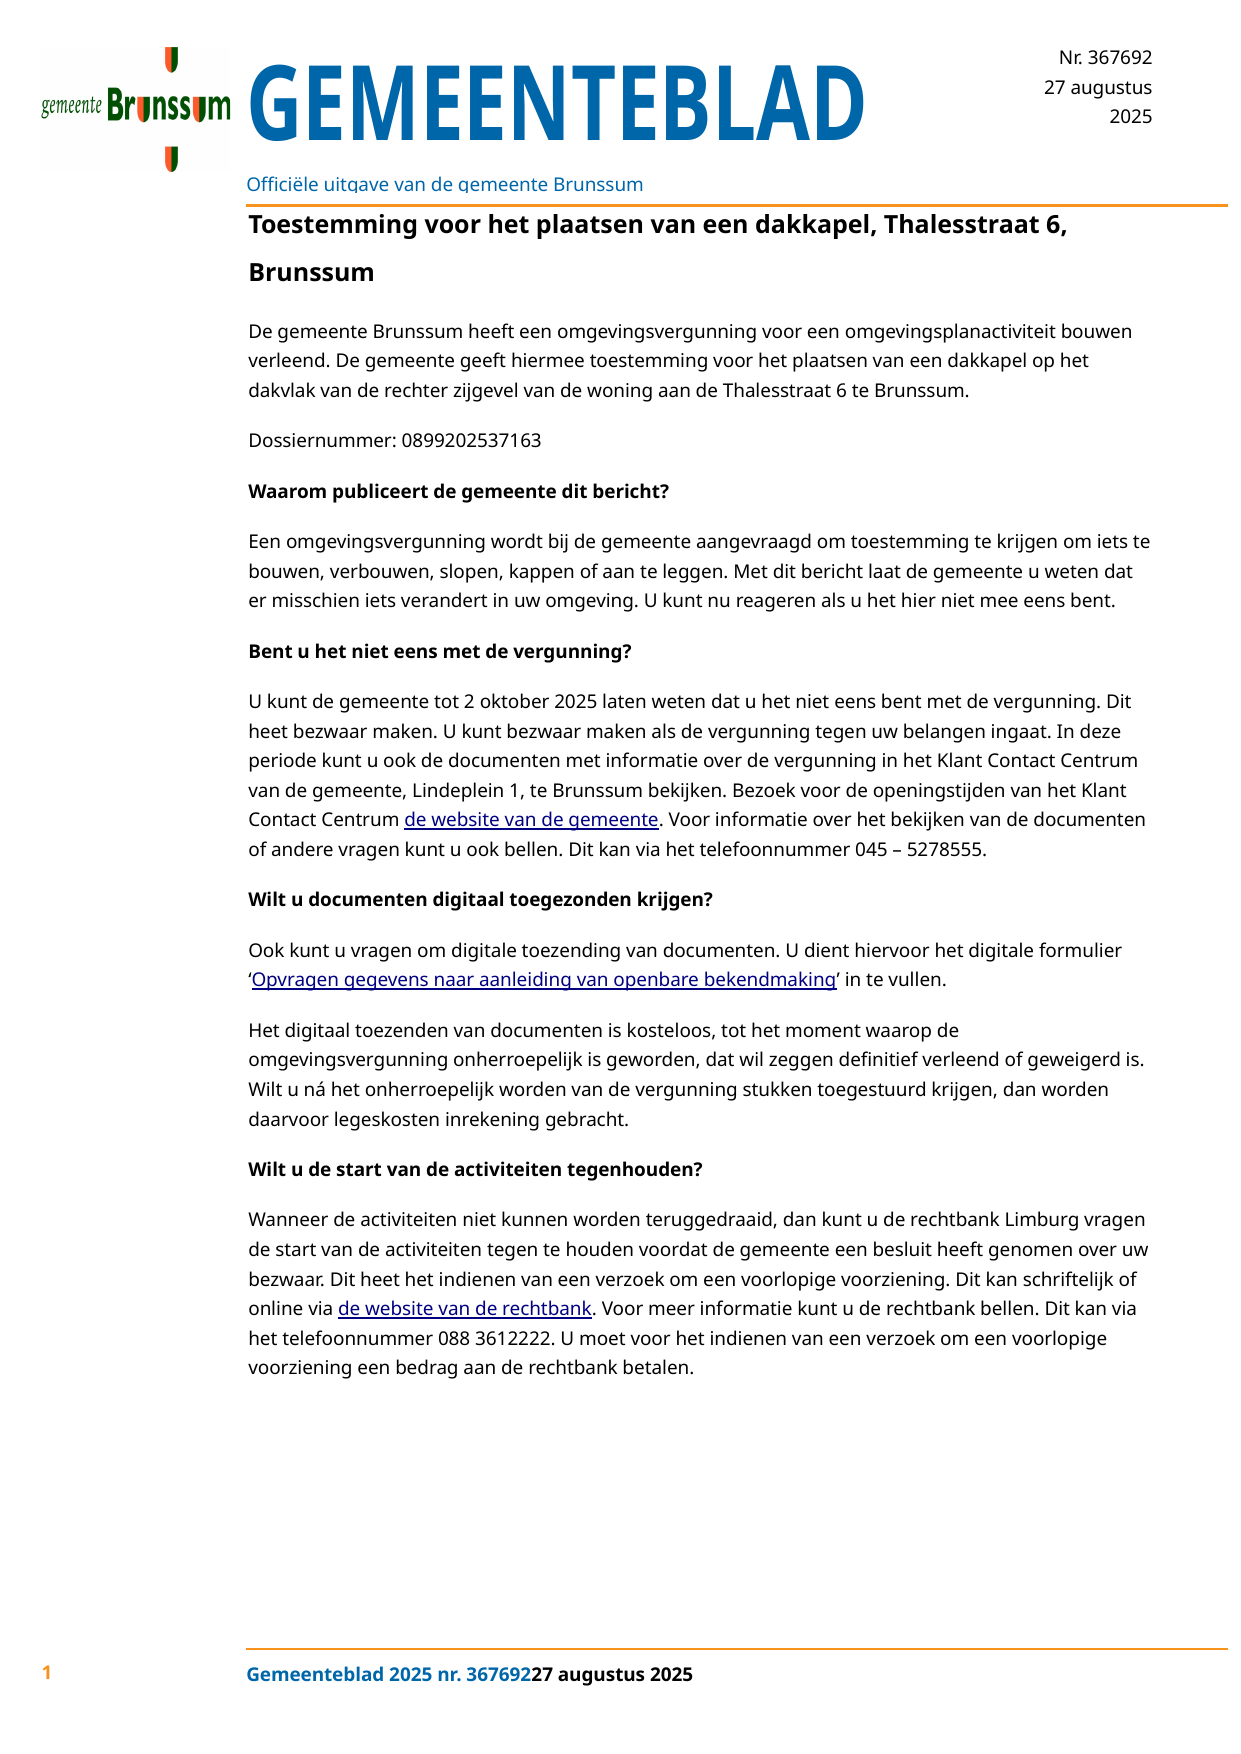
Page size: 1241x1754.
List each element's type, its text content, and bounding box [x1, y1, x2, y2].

text Bent u het niet eens met de vergunning? [248, 638, 1152, 664]
text Wilt u de start van de activiteiten tegenhouden? [248, 1156, 1152, 1182]
text Wanneer de activiteiten niet kunnen worden teruggedraaid, dan kunt u de rechtbank Limburg vragen de start van de activiteiten tegen te houden voordat de gemeente een besluit heeft genomen over uw bezwaar. Dit heet het indienen van een verzoek om een voorlopige voorziening. Dit kan schriftelijk of online via de website van de rechtbank. Voor meer informatie kunt u de rechtbank bellen. Dit kan via het telefoonnummer 088 3612222. U moet voor het indienen van een verzoek om een voorlopige voorziening een bedrag aan de rechtbank betalen. [248, 1207, 1152, 1380]
text U kunt de gemeente tot 2 oktober 2025 laten weten dat u het niet eens bent met de vergunning. Dit heet bezwaar maken. U kunt bezwaar maken als de vergunning tegen uw belangen ingaat. In deze periode kunt u ook de documenten met informatie over de vergunning in het Klant Contact Centrum van de gemeente, Lindeplein 1, te Brunssum bekijken. Bezoek voor de openingstijden van het Klant Contact Centrum de website van de gemeente. Voor informatie over het bekijken van de documenten of andere vragen kunt u ook bellen. Dit kan via het telefoonnummer 045 – 5278555. [248, 688, 1152, 862]
text Toestemming voor het plaatsen van een dakkapel, Thalesstraat 6, Brunssum [248, 207, 1152, 288]
picture [41, 47, 231, 172]
text Wilt u documenten digitaal toegezonden krijgen? [248, 887, 1152, 912]
text Dossiernummer: 0899202537163 [248, 427, 1152, 453]
text Ook kunt u vragen om digitale toezending van documenten. U dient hiervoor het digitale formulier ‘Opvragen gegevens naar aanleiding van openbare bekendmaking’ in te vullen. [248, 937, 1152, 992]
text Waarom publiceert de gemeente dit bericht? [248, 478, 1152, 504]
text Een omgevingsvergunning wordt bij de gemeente aangevraagd om toestemming te krijgen om iets te bouwen, verbouwen, slopen, kappen of aan te leggen. Met dit bericht laat de gemeente u weten dat er misschien iets verandert in uw omgeving. U kunt nu reageren als u het hier niet mee eens bent. [248, 528, 1152, 613]
text Het digitaal toezenden van documenten is kosteloos, tot het moment waarop de omgevingsvergunning onherroepelijk is geworden, dat wil zeggen definitief verleend of geweigerd is. Wilt u ná het onherroepelijk worden van de vergunning stukken toegestuurd krijgen, dan worden daarvoor legeskosten inrekening gebracht. [248, 1017, 1152, 1132]
text De gemeente Brunssum heeft een omgevingsvergunning voor een omgevingsplanactiviteit bouwen verleend. De gemeente geeft hiermee toestemming voor het plaatsen van een dakkapel op het dakvlak van de rechter zijgevel van de woning aan de Thalesstraat 6 te Brunssum. [248, 318, 1152, 403]
